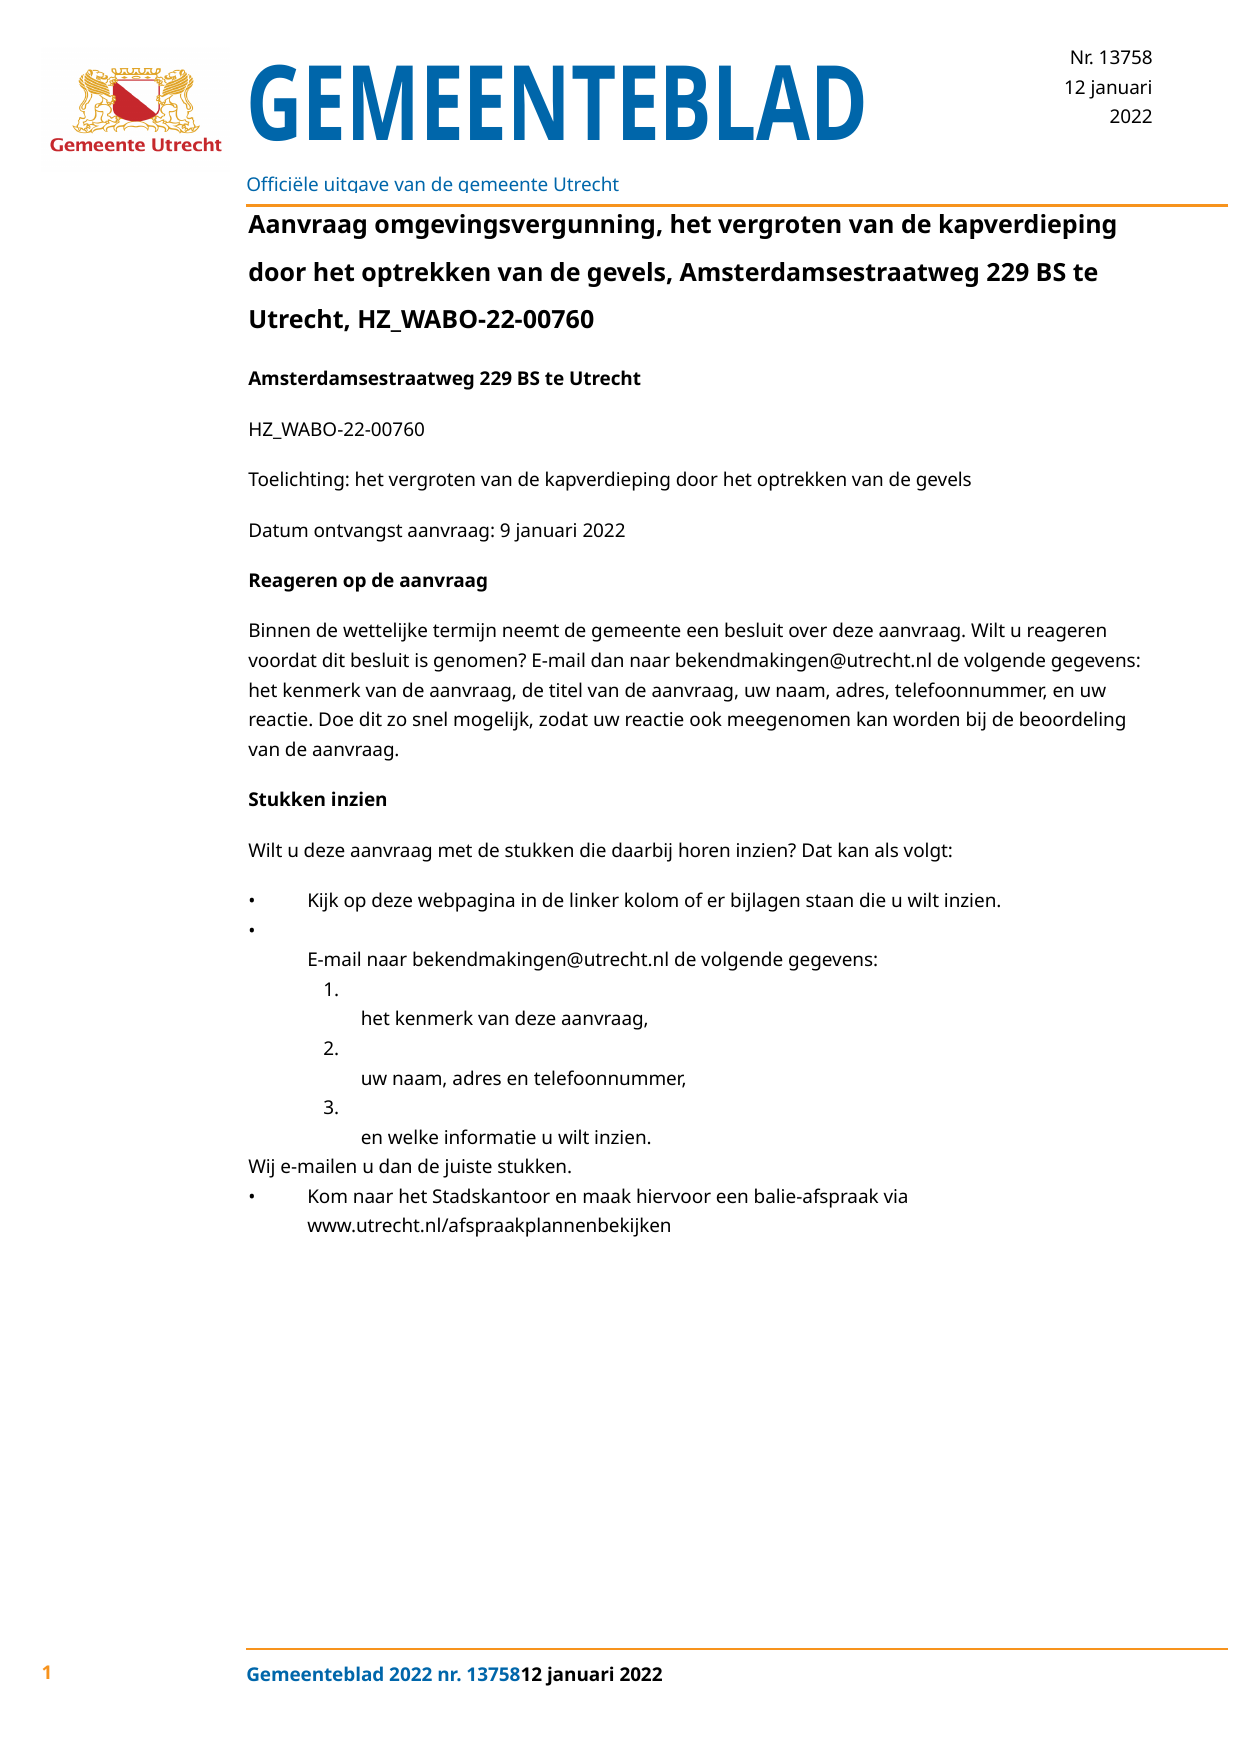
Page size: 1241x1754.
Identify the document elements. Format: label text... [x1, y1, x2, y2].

picture [41, 47, 231, 172]
text Amsterdamsestraatweg 229 BS te Utrecht [248, 366, 1152, 391]
text Wilt u deze aanvraag met de stukken die daarbij horen inzien? Dat kan als volgt: [248, 837, 1152, 862]
text HZ_WABO-22-00760 [248, 416, 1152, 442]
text Stukken inzien [248, 786, 1152, 812]
list en welke informatie u wilt inzien. [323, 1124, 1152, 1149]
list Kom naar het Stadskantoor en maak hiervoor een balie-afspraak via www.utrecht.nl/afspraakplannenbekijken [248, 1183, 1152, 1238]
text Aanvraag omgevingsvergunning, het vergroten van de kapverdieping door het optrekken van de gevels, Amsterdamsestraatweg 229 BS te Utrecht, HZ_WABO-22-00760 [248, 207, 1152, 336]
text Binnen de wettelijke termijn neemt de gemeente een besluit over deze aanvraag. Wilt u reageren voordat dit besluit is genomen? E-mail dan naar bekendmakingen@utrecht.nl de volgende gegevens: het kenmerk van de aanvraag, de titel van de aanvraag, uw naam, adres, telefoonnummer, en uw reactie. Doe dit zo snel mogelijk, zodat uw reactie ook meegenomen kan worden bij de beoordeling van de aanvraag. [248, 618, 1152, 762]
list E-mail naar bekendmakingen@utrecht.nl de volgende gegevens: [248, 946, 1152, 972]
list uw naam, adres en telefoonnummer, [323, 1065, 1152, 1090]
list Kijk op deze webpagina in de linker kolom of er bijlagen staan die u wilt inzien. [248, 887, 1152, 913]
text Reageren op de aanvraag [248, 567, 1152, 593]
text Toelichting: het vergroten van de kapverdieping door het optrekken van de gevels [248, 466, 1152, 492]
text Wij e-mailen u dan de juiste stukken. [248, 1153, 1152, 1179]
list het kenmerk van deze aanvraag, [323, 1006, 1152, 1031]
text Datum ontvangst aanvraag: 9 januari 2022 [248, 517, 1152, 542]
